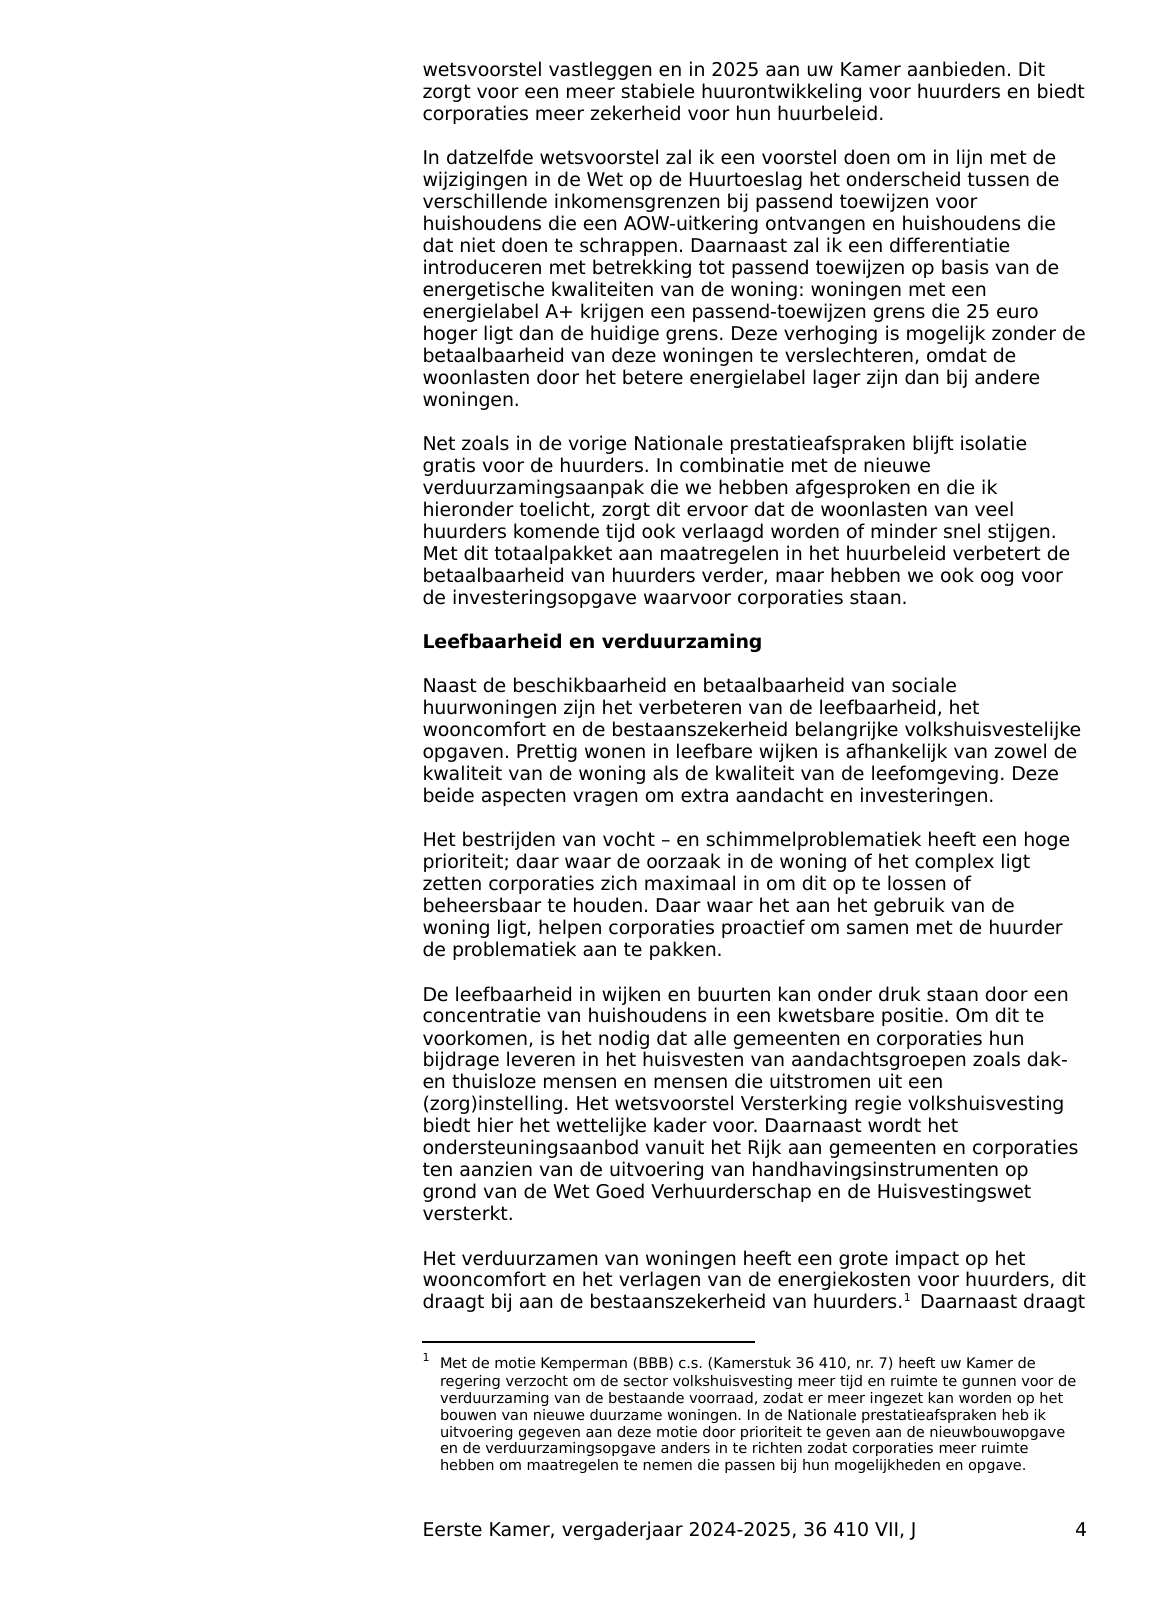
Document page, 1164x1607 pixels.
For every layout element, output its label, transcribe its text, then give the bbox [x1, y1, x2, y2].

text Net zoals in de vorige Nationale prestatieafspraken blijft isolatie gratis voor de huurders. In combinatie met de nieuwe verduurzamingsaanpak die we hebben afgesproken en die ik hieronder toelicht, zorgt dit ervoor dat de woonlasten van veel huurders komende tijd ook verlaagd worden of minder snel stijgen. Met dit totaalpakket aan maatregelen in het huurbeleid verbetert de betaalbaarheid van huurders verder, maar hebben we ook oog voor de investeringsopgave waarvoor corporaties staan. [422, 433, 1087, 609]
text De leefbaarheid in wijken en buurten kan onder druk staan door een concentratie van huishoudens in een kwetsbare positie. Om dit te voorkomen, is het nodig dat alle gemeenten en corporaties hun bijdrage leveren in het huisvesten van aandachtsgroepen zoals dak- en thuisloze mensen en mensen die uitstromen uit een (zorg)instelling. Het wetsvoorstel Versterking regie volkshuisvesting biedt hier het wettelijke kader voor. Daarnaast wordt het ondersteuningsaanbod vanuit het Rijk aan gemeenten en corporaties ten aanzien van de uitvoering van handhavingsinstrumenten op grond van de Wet Goed Verhuurderschap en de Huisvestingswet versterkt. [422, 983, 1087, 1225]
text Met de motie Kemperman (BBB) c.s. (Kamerstuk 36 410, nr. 7) heeft uw Kamer de regering verzocht om de sector volkshuisvesting meer tijd en ruimte te gunnen voor de verduurzaming van de bestaande voorraad, zodat er meer ingezet kan worden op het bouwen van nieuwe duurzame woningen. In de Nationale prestatieafspraken heb ik uitvoering gegeven aan deze motie door prioriteit te geven aan de nieuwbouwopgave en de verduurzamingsopgave anders in te richten zodat corporaties meer ruimte hebben om maatregelen te nemen die passen bij hun mogelijkheden en opgave. [422, 1351, 1087, 1474]
text Naast de beschikbaarheid en betaalbaarheid van sociale huurwoningen zijn het verbeteren van de leefbaarheid, het wooncomfort en de bestaanszekerheid belangrijke volkshuisvestelijke opgaven. Prettig wonen in leefbare wijken is afhankelijk van zowel de kwaliteit van de woning als de kwaliteit van de leefomgeving. Deze beide aspecten vragen om extra aandacht en investeringen. [422, 675, 1087, 807]
text Het bestrijden van vocht – en schimmelproblematiek heeft een hoge prioriteit; daar waar de oorzaak in de woning of het complex ligt zetten corporaties zich maximaal in om dit op te lossen of beheersbaar te houden. Daar waar het aan het gebruik van de woning ligt, helpen corporaties proactief om samen met de huurder de problematiek aan te pakken. [422, 829, 1087, 961]
subtitle Leefbaarheid en verduurzaming [422, 631, 1087, 653]
text In datzelfde wetsvoorstel zal ik een voorstel doen om in lijn met de wijzigingen in de Wet op de Huurtoeslag het onderscheid tussen de verschillende inkomensgrenzen bij passend toewijzen voor huishoudens die een AOW-uitkering ontvangen en huishoudens die dat niet doen te schrappen. Daarnaast zal ik een differentiatie introduceren met betrekking tot passend toewijzen op basis van de energetische kwaliteiten van de woning: woningen met een energielabel A+ krijgen een passend-toewijzen grens die 25 euro hoger ligt dan de huidige grens. Deze verhoging is mogelijk zonder de betaalbaarheid van deze woningen te verslechteren, omdat de woonlasten door het betere energielabel lager zijn dan bij andere woningen. [422, 147, 1087, 411]
text wetsvoorstel vastleggen en in 2025 aan uw Kamer aanbieden. Dit zorgt voor een meer stabiele huurontwikkeling voor huurders en biedt corporaties meer zekerheid voor hun huurbeleid. [422, 59, 1087, 125]
text Het verduurzamen van woningen heeft een grote impact op het wooncomfort en het verlagen van de energiekosten voor huurders, dit draagt bij aan de bestaanszekerheid van huurders. Daarnaast draagt [422, 1247, 1087, 1313]
